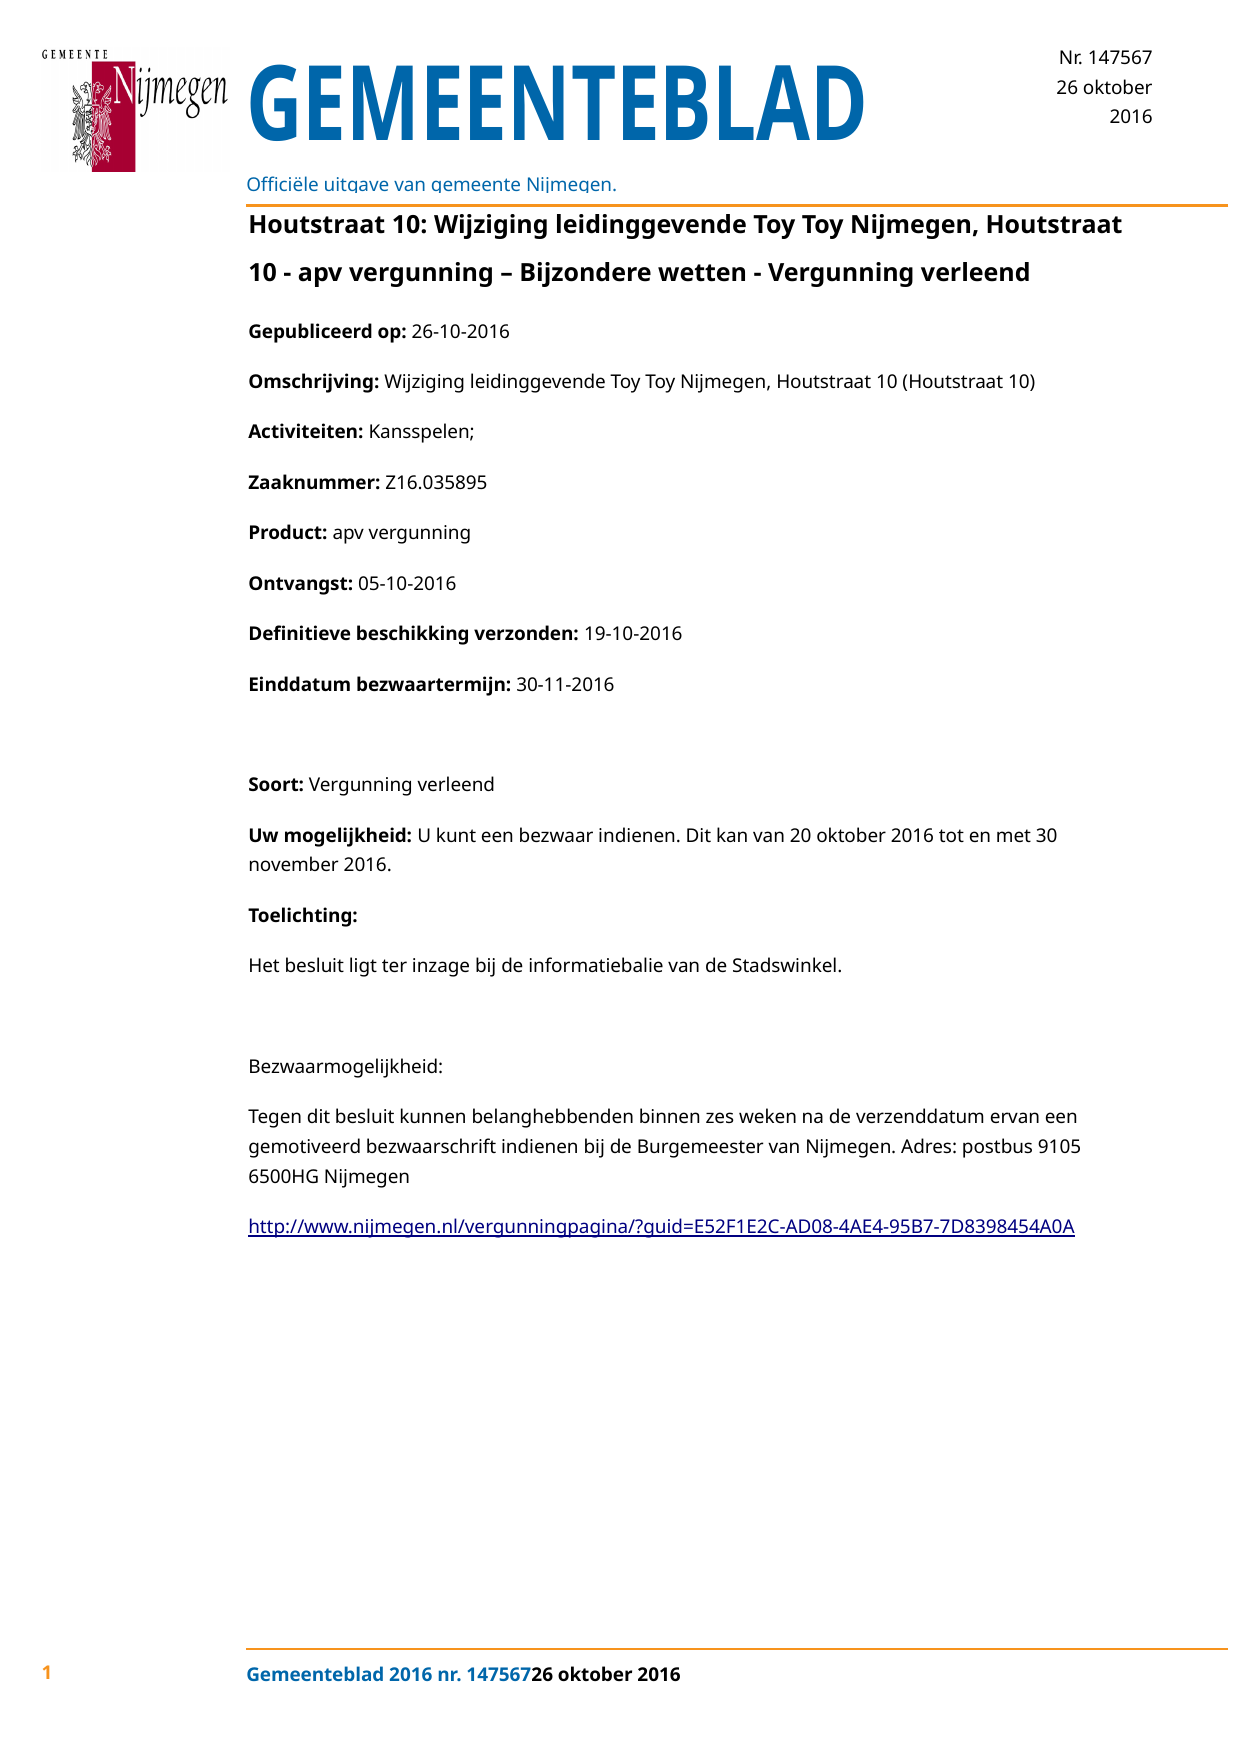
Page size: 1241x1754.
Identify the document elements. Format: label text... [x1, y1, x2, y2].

text Ontvangst: 05-10-2016 [248, 570, 1152, 596]
text Bezwaarmogelijkheid: [248, 1053, 1152, 1079]
text Het besluit ligt ter inzage bij de informatiebalie van de Stadswinkel. [248, 952, 1152, 978]
picture [41, 47, 231, 172]
text Product: apv vergunning [248, 519, 1152, 545]
text Soort: Vergunning verleend [248, 772, 1152, 797]
text Uw mogelijkheid: U kunt een bezwaar indienen. Dit kan van 20 oktober 2016 tot en met 30 november 2016. [248, 822, 1152, 877]
text Houtstraat 10: Wijziging leidinggevende Toy Toy Nijmegen, Houtstraat 10 - apv vergunning – Bijzondere wetten - Vergunning verleend [248, 207, 1152, 288]
text http://www.nijmegen.nl/vergunningpagina/?guid=E52F1E2C-AD08-4AE4-95B7-7D8398454A0A [248, 1213, 1152, 1239]
text Toelichting: [248, 902, 1152, 928]
text Gepubliceerd op: 26-10-2016 [248, 318, 1152, 344]
text Zaaknummer: Z16.035895 [248, 469, 1152, 495]
text Einddatum bezwaartermijn: 30-11-2016 [248, 671, 1152, 697]
text Omschrijving: Wijziging leidinggevende Toy Toy Nijmegen, Houtstraat 10 (Houtstraat 10) [248, 368, 1152, 394]
text Tegen dit besluit kunnen belanghebbenden binnen zes weken na de verzenddatum ervan een gemotiveerd bezwaarschrift indienen bij de Burgemeester van Nijmegen. Adres: postbus 9105 6500HG Nijmegen [248, 1104, 1152, 1189]
text Activiteiten: Kansspelen; [248, 419, 1152, 444]
text Definitieve beschikking verzonden: 19-10-2016 [248, 620, 1152, 646]
